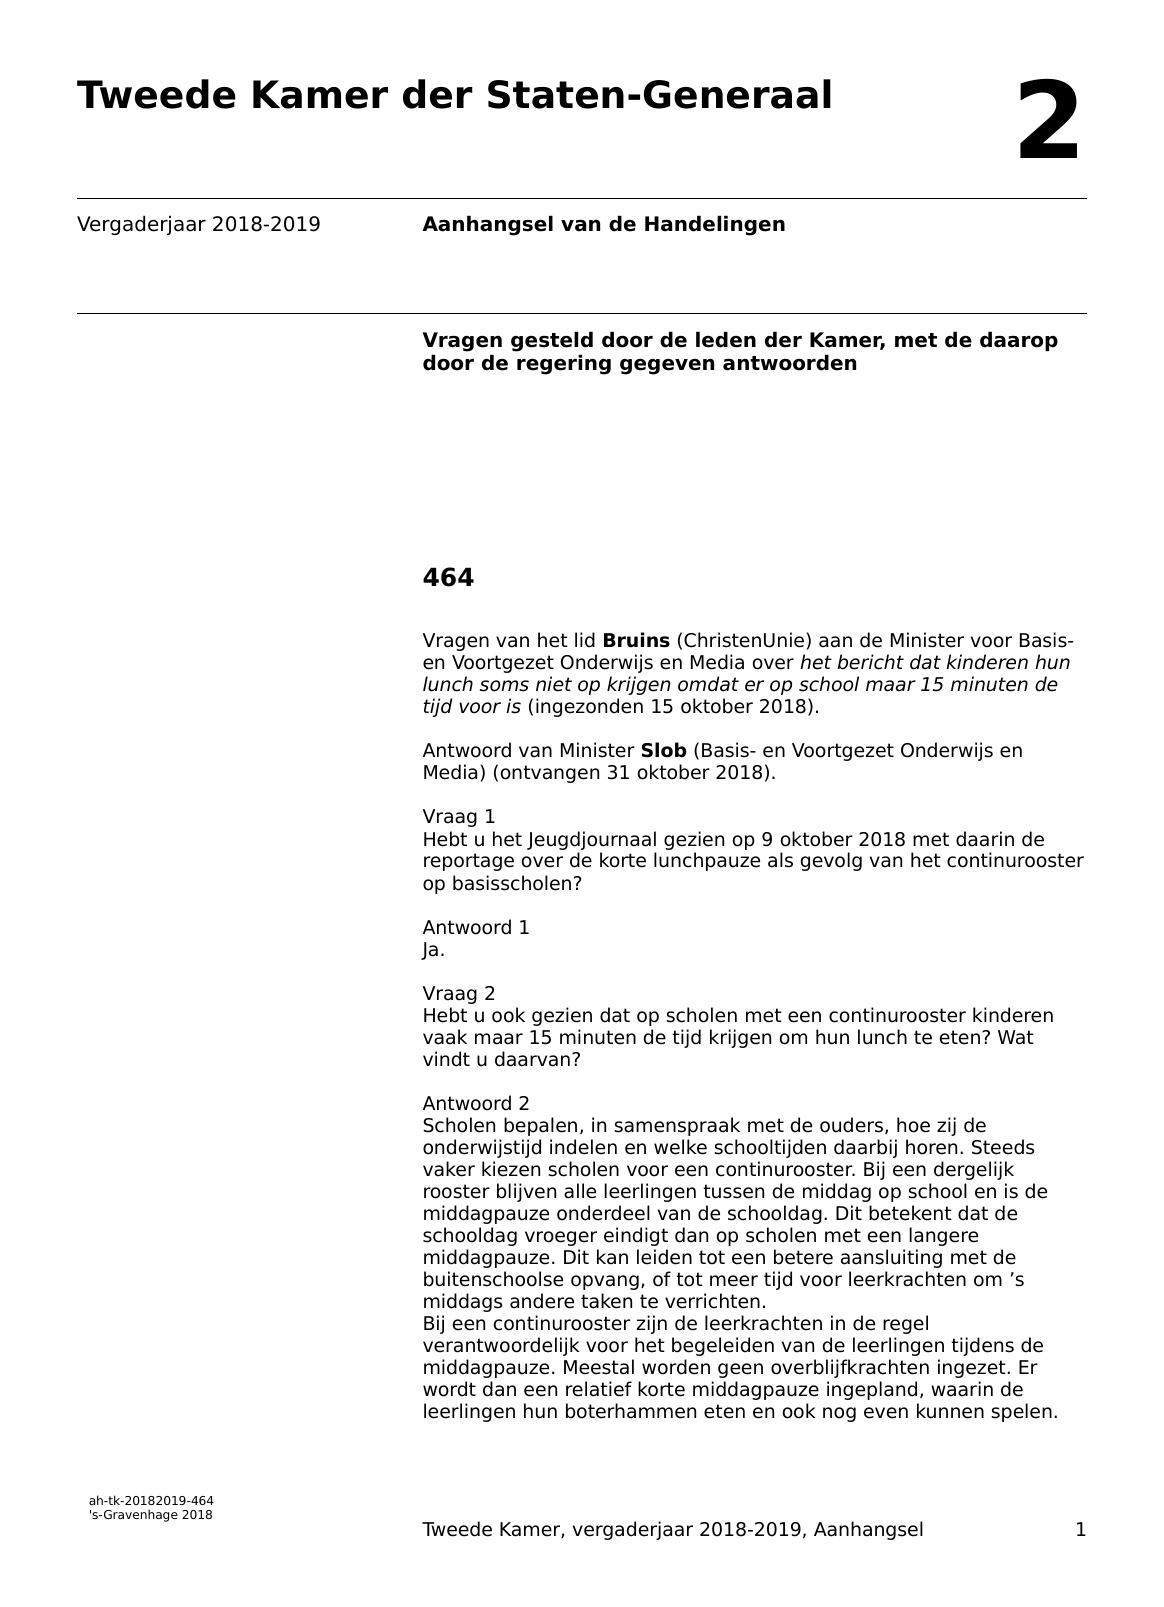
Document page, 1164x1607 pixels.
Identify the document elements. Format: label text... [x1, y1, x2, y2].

text Ja. [422, 938, 1087, 961]
text Antwoord 2 [422, 1093, 1087, 1115]
table_cell Aanhangsel van de Handelingen [422, 199, 1087, 313]
text Hebt u het Jeugdjournaal gezien op 9 oktober 2018 met daarin de reportage over de korte lunchpauze als gevolg van het continurooster op basisscholen? [422, 828, 1087, 894]
table_header Tweede Kamer der Staten-Generaal [77, 59, 886, 198]
table_cell Vergaderjaar 2018-2019 [77, 199, 422, 313]
text Scholen bepalen, in samenspraak met de ouders, hoe zij de onderwijstijd indelen en welke schooltijden daarbij horen. Steeds vaker kiezen scholen voor een continurooster. Bij een dergelijk rooster blijven alle leerlingen tussen de middag op school en is de middagpauze onderdeel van de schooldag. Dit betekent dat de schooldag vroeger eindigt dan op scholen met een langere middagpauze. Dit kan leiden tot een betere aansluiting met de buitenschoolse opvang, of tot meer tijd voor leerkrachten om ’s middags andere taken te verrichten. [422, 1115, 1087, 1313]
table_header 2 [886, 59, 1087, 198]
text ah-tk-20182019-464 [88, 1494, 323, 1508]
text 464 [422, 563, 1087, 592]
table_cell [77, 314, 422, 375]
table_cell Vragen gesteld door de leden der Kamer, met de daarop door de regering gegeven antwoorden [422, 314, 1087, 375]
text Antwoord van Minister Slob (Basis- en Voortgezet Onderwijs en Media) (ontvangen 31 oktober 2018). [422, 740, 1087, 784]
text Vraag 1 [422, 806, 1087, 828]
text 's-Gravenhage 2018 [88, 1508, 323, 1522]
text Hebt u ook gezien dat op scholen met een continurooster kinderen vaak maar 15 minuten de tijd krijgen om hun lunch te eten? Wat vindt u daarvan? [422, 1005, 1087, 1071]
text Bij een continurooster zijn de leerkrachten in de regel verantwoordelijk voor het begeleiden van de leerlingen tijdens de middagpauze. Meestal worden geen overblijfkrachten ingezet. Er wordt dan een relatief korte middagpauze ingepland, waarin de leerlingen hun boterhammen eten en ook nog even kunnen spelen. [422, 1313, 1087, 1422]
text Antwoord 1 [422, 917, 1087, 938]
text Vragen van het lid Bruins (ChristenUnie) aan de Minister voor Basis- en Voortgezet Onderwijs en Media over het bericht dat kinderen hun lunch soms niet op krijgen omdat er op school maar 15 minuten de tijd voor is (ingezonden 15 oktober 2018). [422, 630, 1087, 718]
text Vraag 2 [422, 983, 1087, 1005]
